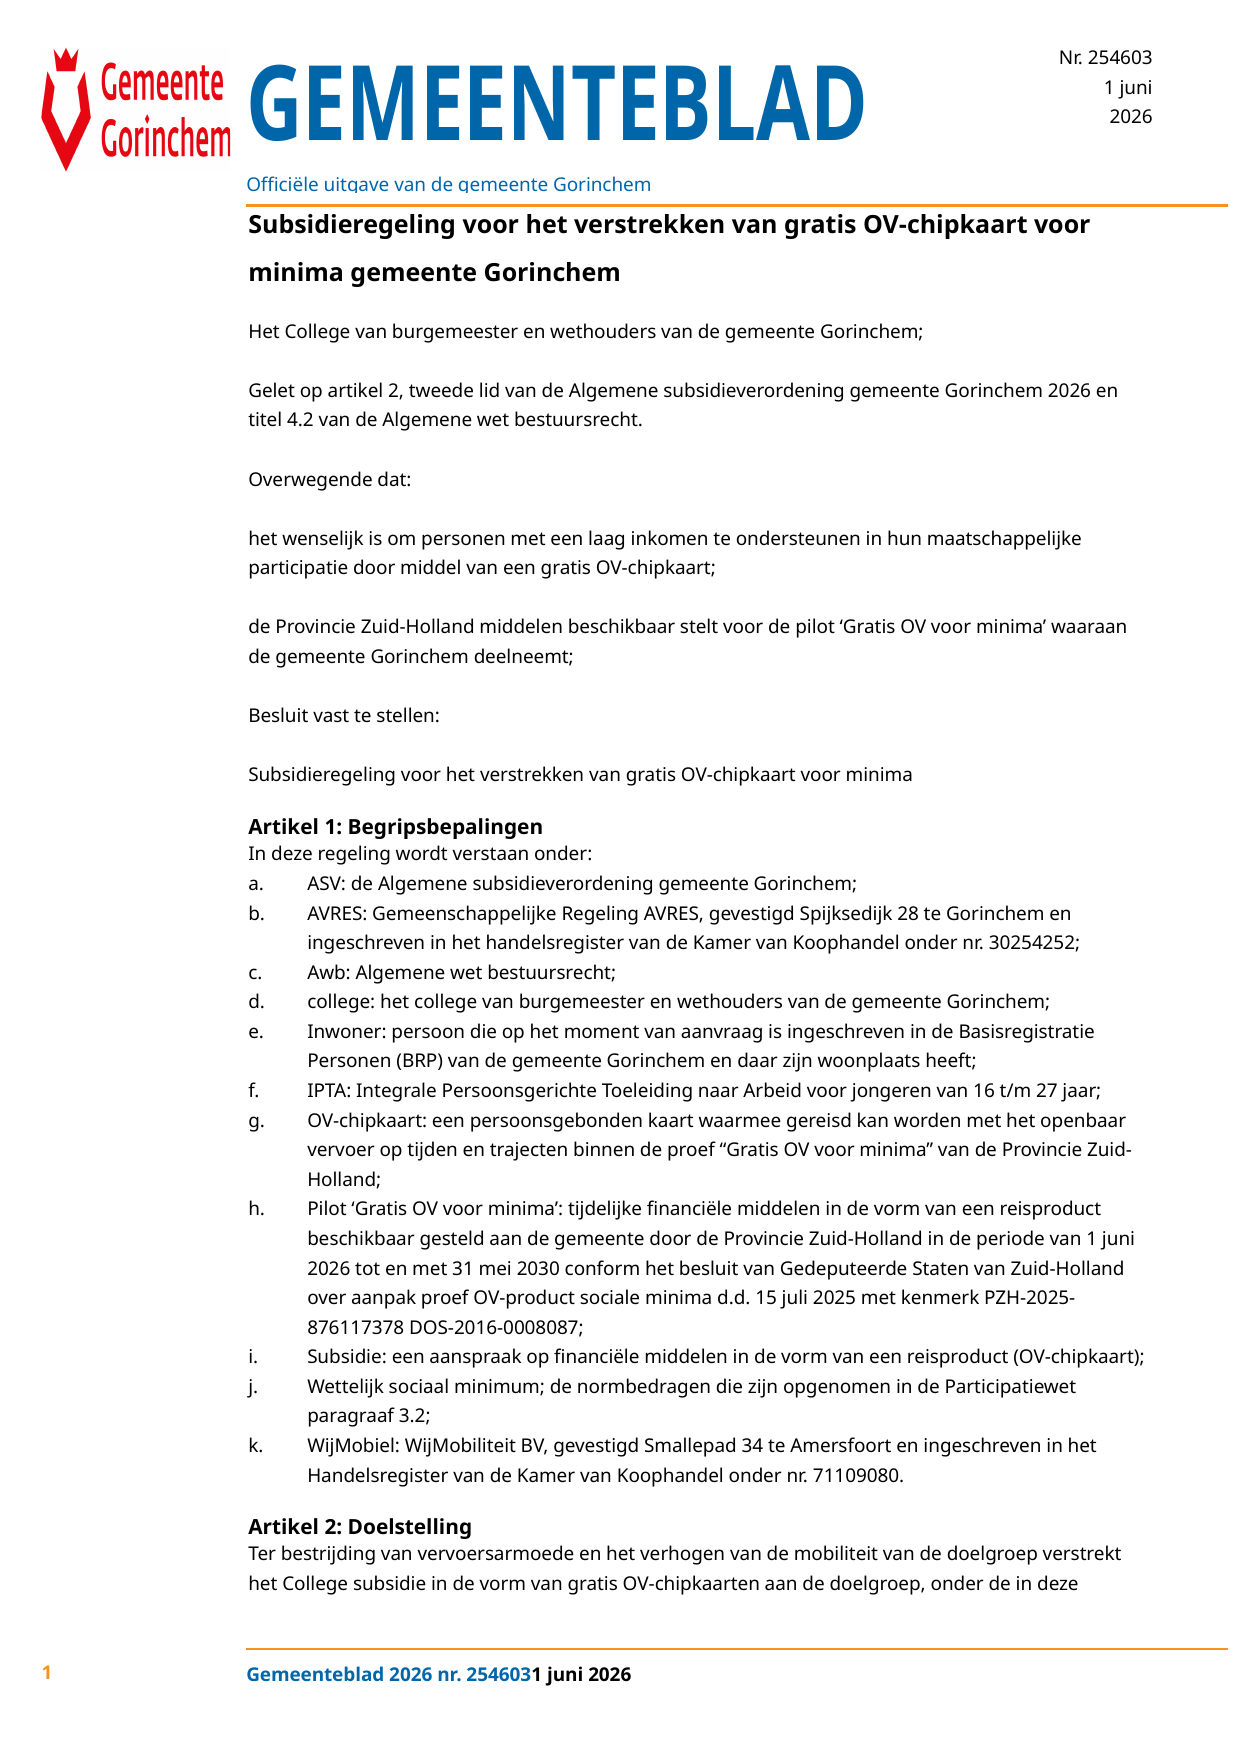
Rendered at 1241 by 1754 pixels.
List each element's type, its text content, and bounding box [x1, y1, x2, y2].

list OV-chipkaart: een persoonsgebonden kaart waarmee gereisd kan worden met het openbaar vervoer op tijden en trajecten binnen de proef “Gratis OV voor minima” van de Provincie Zuid-Holland; [248, 1107, 1152, 1192]
text het wenselijk is om personen met een laag inkomen te ondersteunen in hun maatschappelijke participatie door middel van een gratis OV-chipkaart; [248, 525, 1152, 580]
list ASV: de Algemene subsidieverordening gemeente Gorinchem; [248, 870, 1152, 896]
text Artikel 1: Begripsbepalingen [248, 812, 1152, 841]
text In deze regeling wordt verstaan onder: [248, 841, 1152, 866]
text Subsidieregeling voor het verstrekken van gratis OV-chipkaart voor minima [248, 762, 1152, 787]
picture [41, 47, 231, 172]
list Subsidie: een aanspraak op financiële middelen in de vorm van een reisproduct (OV-chipkaart); [248, 1343, 1152, 1369]
list WijMobiel: WijMobiliteit BV, gevestigd Smallepad 34 te Amersfoort en ingeschreven in het Handelsregister van de Kamer van Koophandel onder nr. 71109080. [248, 1432, 1152, 1487]
text Gelet op artikel 2, tweede lid van de Algemene subsidieverordening gemeente Gorinchem 2026 en titel 4.2 van de Algemene wet bestuursrecht. [248, 377, 1152, 432]
text de Provincie Zuid-Holland middelen beschikbaar stelt voor de pilot ‘Gratis OV voor minima’ waaraan de gemeente Gorinchem deelneemt; [248, 614, 1152, 669]
list Pilot ‘Gratis OV voor minima’: tijdelijke financiële middelen in de vorm van een reisproduct beschikbaar gesteld aan de gemeente door de Provincie Zuid-Holland in de periode van 1 juni 2026 tot en met 31 mei 2030 conform het besluit van Gedeputeerde Staten van Zuid-Holland over aanpak proef OV-product sociale minima d.d. 15 juli 2025 met kenmerk PZH-2025-876117378 DOS-2016-0008087; [248, 1196, 1152, 1339]
list AVRES: Gemeenschappelijke Regeling AVRES, gevestigd Spijksedijk 28 te Gorinchem en ingeschreven in het handelsregister van de Kamer van Koophandel onder nr. 30254252; [248, 900, 1152, 955]
list Awb: Algemene wet bestuursrecht; [248, 959, 1152, 984]
text Besluit vast te stellen: [248, 702, 1152, 728]
text Ter bestrijding van vervoersarmoede en het verhogen van de mobiliteit van de doelgroep verstrekt het College subsidie in de vorm van gratis OV-chipkaarten aan de doelgroep, onder de in deze [248, 1541, 1152, 1596]
list IPTA: Integrale Persoonsgerichte Toeleiding naar Arbeid voor jongeren van 16 t/m 27 jaar; [248, 1077, 1152, 1103]
text Het College van burgemeester en wethouders van de gemeente Gorinchem; [248, 318, 1152, 344]
text Overwegende dat: [248, 466, 1152, 492]
list Inwoner: persoon die op het moment van aanvraag is ingeschreven in de Basisregistratie Personen (BRP) van de gemeente Gorinchem en daar zijn woonplaats heeft; [248, 1018, 1152, 1073]
text Subsidieregeling voor het verstrekken van gratis OV-chipkaart voor minima gemeente Gorinchem [248, 207, 1152, 288]
text Artikel 2: Doelstelling [248, 1512, 1152, 1541]
list Wettelijk sociaal minimum; de normbedragen die zijn opgenomen in de Participatiewet paragraaf 3.2; [248, 1373, 1152, 1428]
list college: het college van burgemeester en wethouders van de gemeente Gorinchem; [248, 988, 1152, 1014]
